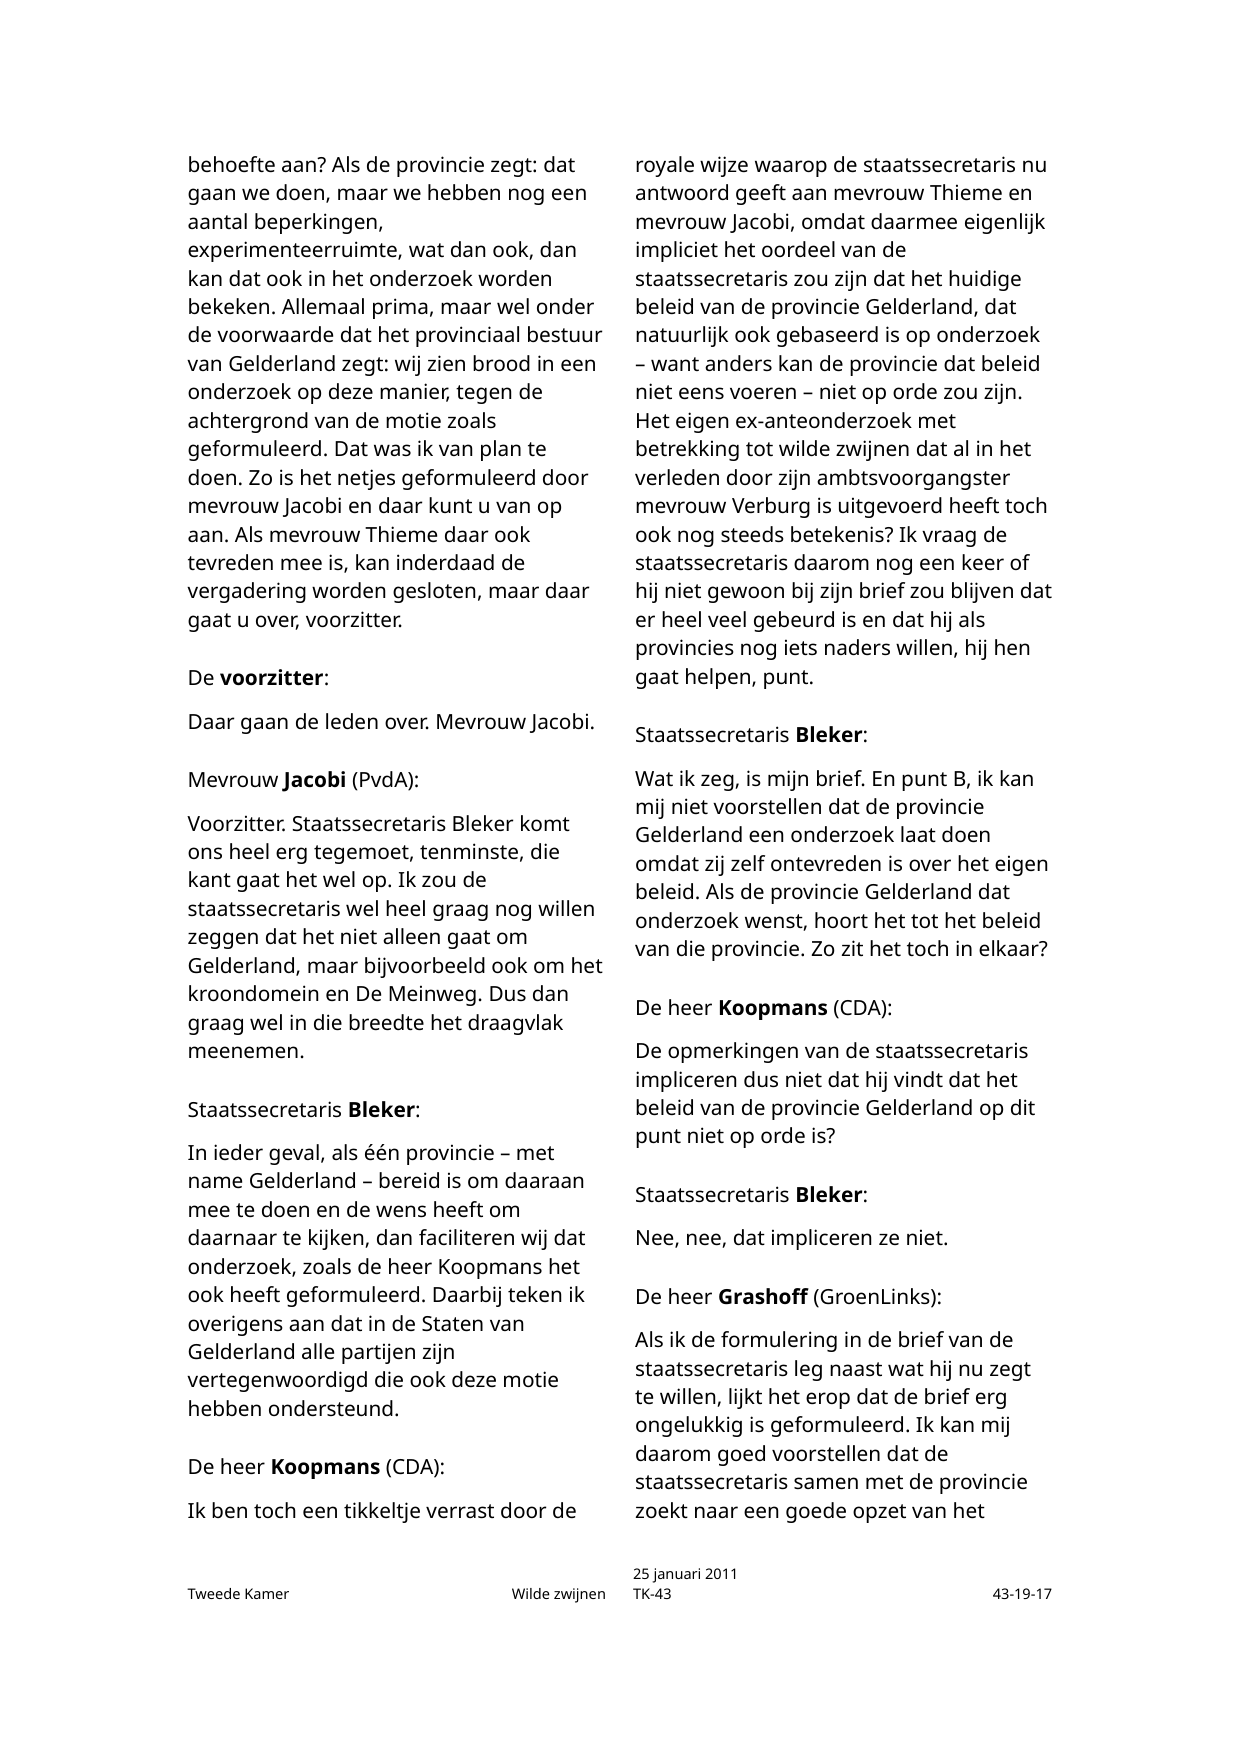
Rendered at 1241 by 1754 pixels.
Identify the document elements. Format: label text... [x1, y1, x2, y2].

text De heer Grashoff (GroenLinks): [635, 1282, 1053, 1310]
text De opmerkingen van de staatssecretaris impliceren dus niet dat hij vindt dat het beleid van de provincie Gelderland op dit punt niet op orde is? [635, 1036, 1053, 1150]
text Ik ben toch een tikkeltje verrast door de [187, 1496, 605, 1524]
text Als ik de formulering in de brief van de staatssecretaris leg naast wat hij nu zegt te willen, lijkt het erop dat de brief erg ongelukkig is geformuleerd. Ik kan mij daarom goed voorstellen dat de staatssecretaris samen met de provincie zoekt naar een goede opzet van het [635, 1325, 1053, 1524]
text Staatssecretaris Bleker: [187, 1095, 605, 1123]
text Wat ik zeg, is mijn brief. En punt B, ik kan mij niet voorstellen dat de provincie Gelderland een onderzoek laat doen omdat zij zelf ontevreden is over het eigen beleid. Als de provincie Gelderland dat onderzoek wenst, hoort het tot het beleid van die provincie. Zo zit het toch in elkaar? [635, 764, 1053, 963]
text De heer Koopmans (CDA): [635, 993, 1053, 1021]
text Nee, nee, dat impliceren ze niet. [635, 1223, 1053, 1252]
text royale wijze waarop de staatssecretaris nu antwoord geeft aan mevrouw Thieme en mevrouw Jacobi, omdat daarmee eigenlijk impliciet het oordeel van de staatssecretaris zou zijn dat het huidige beleid van de provincie Gelderland, dat natuurlijk ook gebaseerd is op onderzoek – want anders kan de provincie dat beleid niet eens voeren – niet op orde zou zijn. Het eigen ex-anteonderzoek met betrekking tot wilde zwijnen dat al in het verleden door zijn ambtsvoorgangster mevrouw Verburg is uitgevoerd heeft toch ook nog steeds betekenis? Ik vraag de staatssecretaris daarom nog een keer of hij niet gewoon bij zijn brief zou blijven dat er heel veel gebeurd is en dat hij als provincies nog iets naders willen, hij hen gaat helpen, punt. [635, 150, 1053, 690]
text De heer Koopmans (CDA): [187, 1452, 605, 1481]
text De voorzitter: [187, 663, 605, 692]
text Staatssecretaris Bleker: [635, 720, 1053, 749]
text behoefte aan? Als de provincie zegt: dat gaan we doen, maar we hebben nog een aantal beperkingen, experimenteerruimte, wat dan ook, dan kan dat ook in het onderzoek worden bekeken. Allemaal prima, maar wel onder de voorwaarde dat het provinciaal bestuur van Gelderland zegt: wij zien brood in een onderzoek op deze manier, tegen de achtergrond van de motie zoals geformuleerd. Dat was ik van plan te doen. Zo is het netjes geformuleerd door mevrouw Jacobi en daar kunt u van op aan. Als mevrouw Thieme daar ook tevreden mee is, kan inderdaad de vergadering worden gesloten, maar daar gaat u over, voorzitter. [187, 150, 605, 633]
text Mevrouw Jacobi (PvdA): [187, 765, 605, 794]
text Staatssecretaris Bleker: [635, 1180, 1053, 1208]
text In ieder geval, als één provincie – met name Gelderland – bereid is om daaraan mee te doen en de wens heeft om daarnaar te kijken, dan faciliteren wij dat onderzoek, zoals de heer Koopmans het ook heeft geformuleerd. Daarbij teken ik overigens aan dat in de Staten van Gelderland alle partijen zijn vertegenwoordigd die ook deze motie hebben ondersteund. [187, 1138, 605, 1422]
text Voorzitter. Staatssecretaris Bleker komt ons heel erg tegemoet, tenminste, die kant gaat het wel op. Ik zou de staatssecretaris wel heel graag nog willen zeggen dat het niet alleen gaat om Gelderland, maar bijvoorbeeld ook om het kroondomein en De Meinweg. Dus dan graag wel in die breedte het draagvlak meenemen. [187, 809, 605, 1065]
text Daar gaan de leden over. Mevrouw Jacobi. [187, 707, 605, 735]
